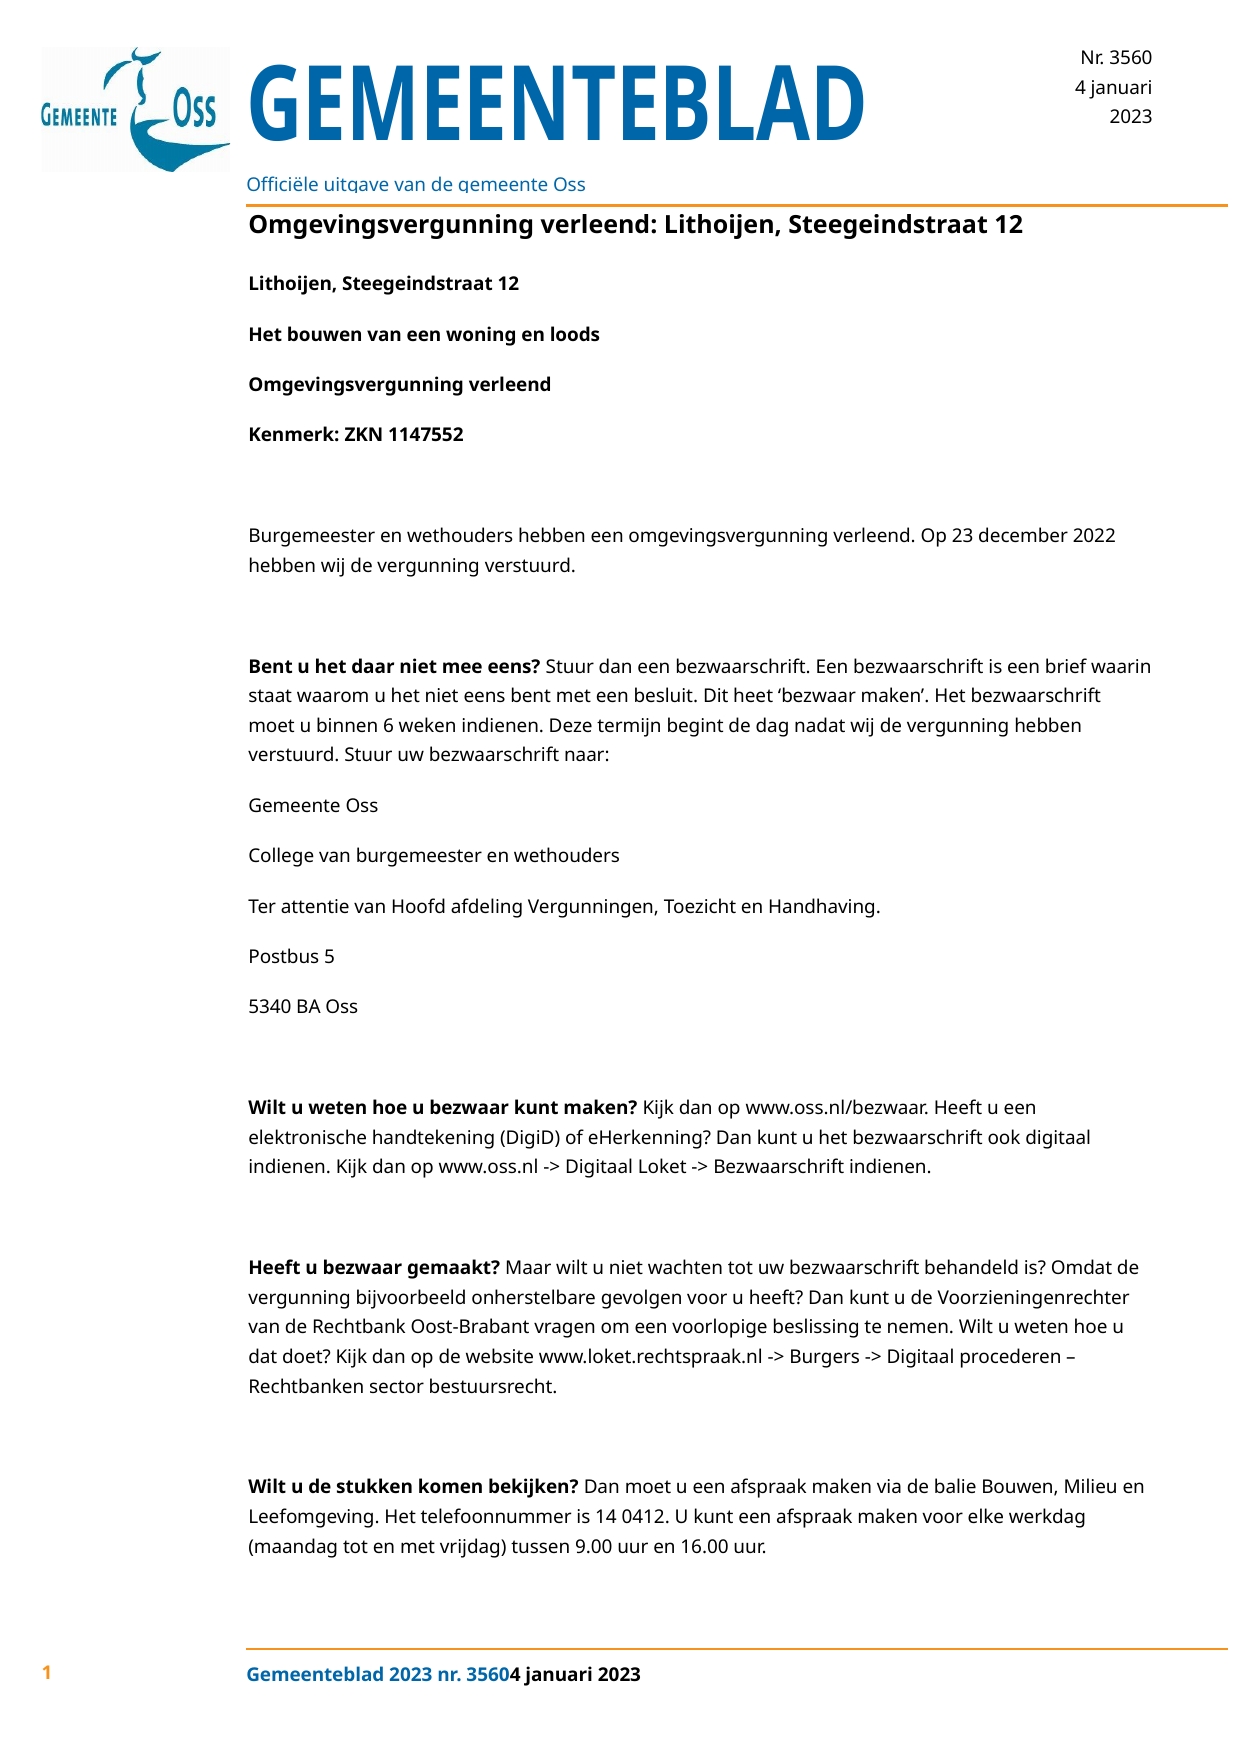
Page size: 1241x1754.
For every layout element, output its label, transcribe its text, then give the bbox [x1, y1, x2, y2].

text Heeft u bezwaar gemaakt? Maar wilt u niet wachten tot uw bezwaarschrift behandeld is? Omdat de vergunning bijvoorbeeld onherstelbare gevolgen voor u heeft? Dan kunt u de Voorzieningenrechter van de Rechtbank Oost-Brabant vragen om een voorlopige beslissing te nemen. Wilt u weten hoe u dat doet? Kijk dan op de website www.loket.rechtspraak.nl -> Burgers -> Digitaal procederen – Rechtbanken sector bestuursrecht. [248, 1254, 1152, 1398]
text Wilt u weten hoe u bezwaar kunt maken? Kijk dan op www.oss.nl/bezwaar. Heeft u een elektronische handtekening (DigiD) of eHerkenning? Dan kunt u het bezwaarschrift ook digitaal indienen. Kijk dan op www.oss.nl -> Digitaal Loket -> Bezwaarschrift indienen. [248, 1094, 1152, 1179]
text Bent u het daar niet mee eens? Stuur dan een bezwaarschrift. Een bezwaarschrift is een brief waarin staat waarom u het niet eens bent met een besluit. Dit heet ‘bezwaar maken’. Het bezwaarschrift moet u binnen 6 weken indienen. Deze termijn begint de dag nadat wij de vergunning hebben verstuurd. Stuur uw bezwaarschrift naar: [248, 653, 1152, 767]
text Ter attentie van Hoofd afdeling Vergunningen, Toezicht en Handhaving. [248, 893, 1152, 918]
text Postbus 5 [248, 943, 1152, 969]
picture [41, 47, 231, 172]
text Het bouwen van een woning en loods [248, 321, 1152, 346]
text Omgevingsvergunning verleend: Lithoijen, Steegeindstraat 12 [248, 207, 1152, 241]
text Burgemeester en wethouders hebben een omgevingsvergunning verleend. Op 23 december 2022 hebben wij de vergunning verstuurd. [248, 522, 1152, 578]
text Kenmerk: ZKN 1147552 [248, 422, 1152, 447]
text Lithoijen, Steegeindstraat 12 [248, 270, 1152, 296]
text Wilt u de stukken komen bekijken? Dan moet u een afspraak maken via de balie Bouwen, Milieu en Leefomgeving. Het telefoonnummer is 14 0412. U kunt een afspraak maken voor elke werkdag (maandag tot en met vrijdag) tussen 9.00 uur en 16.00 uur. [248, 1474, 1152, 1558]
text 5340 BA Oss [248, 994, 1152, 1019]
text College van burgemeester en wethouders [248, 842, 1152, 868]
text Gemeente Oss [248, 792, 1152, 818]
text Omgevingsvergunning verleend [248, 371, 1152, 397]
